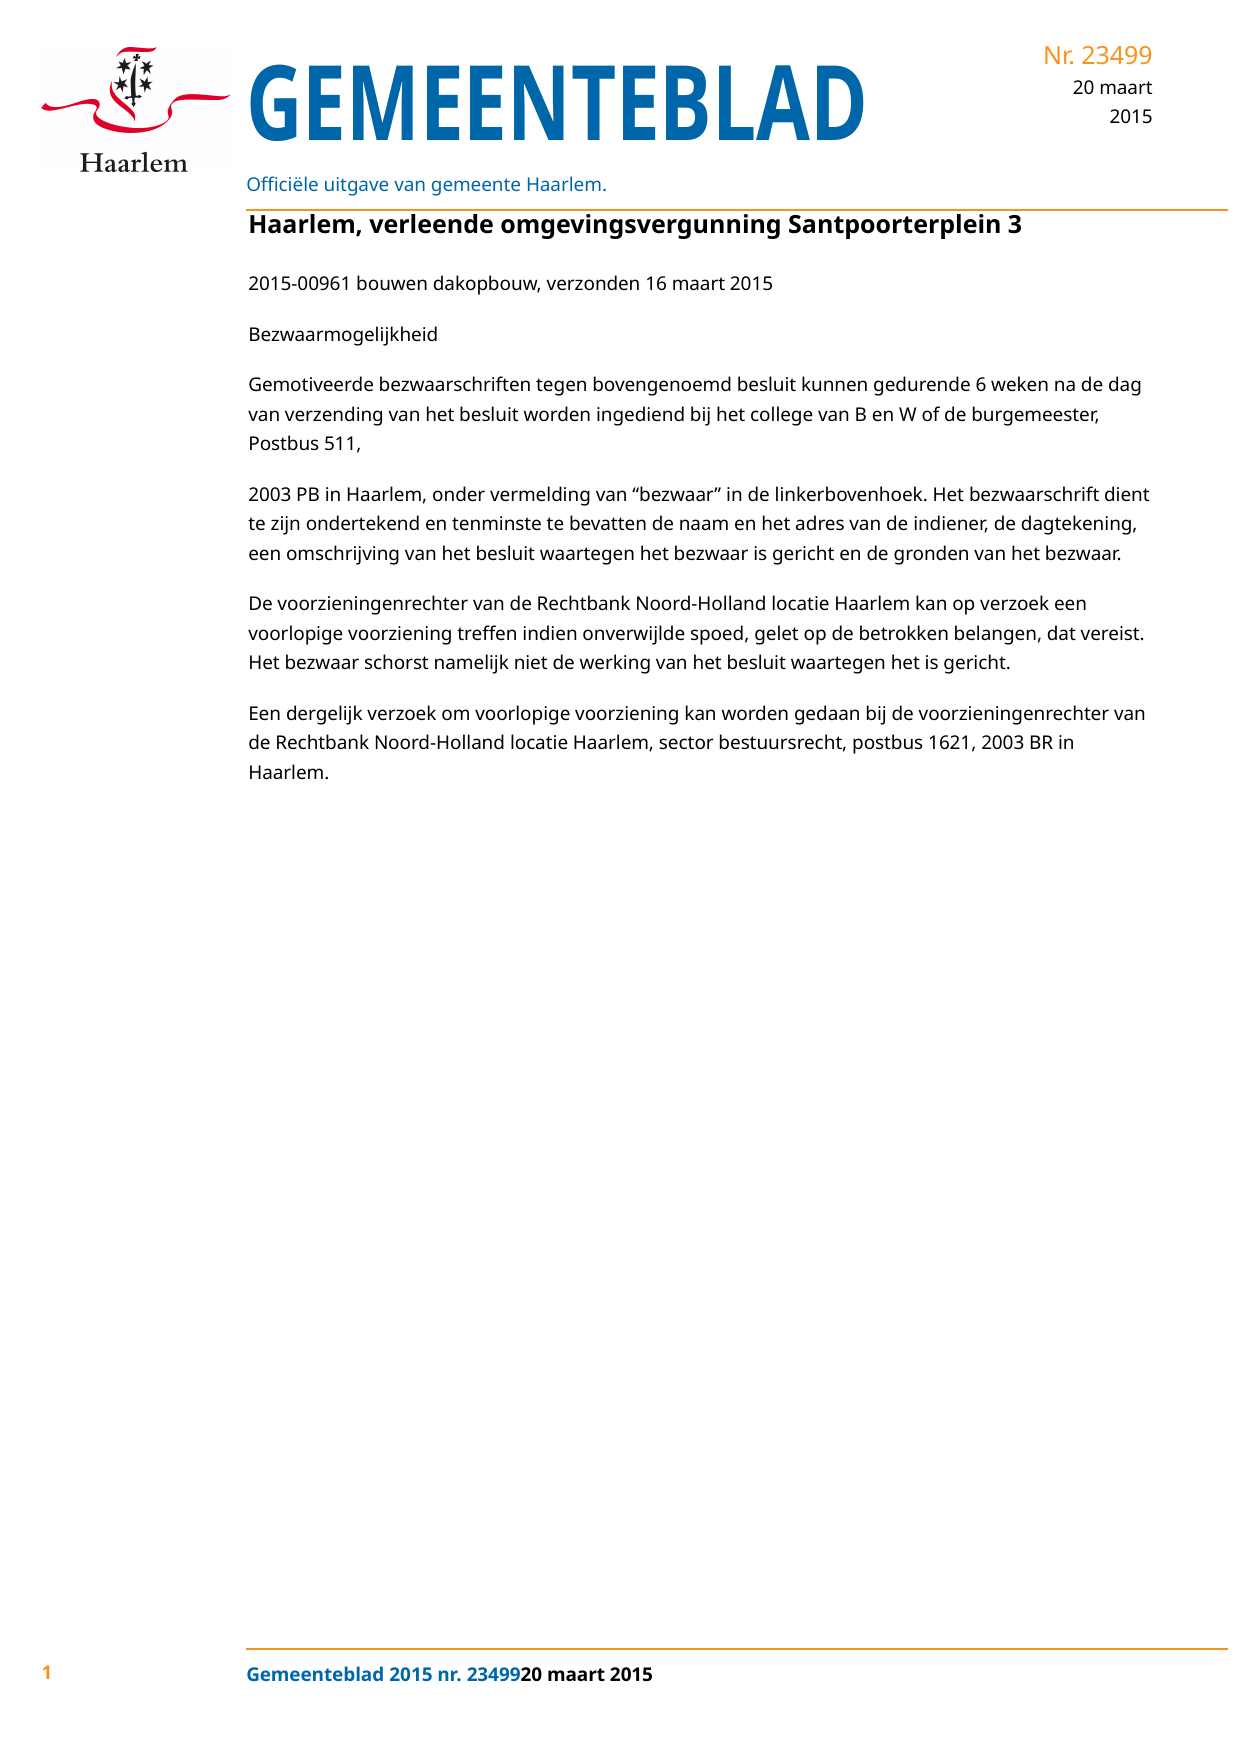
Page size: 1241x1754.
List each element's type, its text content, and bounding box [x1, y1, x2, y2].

picture [41, 47, 231, 172]
text Haarlem, verleende omgevingsvergunning Santpoorterplein 3 [248, 211, 1152, 241]
text 2015-00961 bouwen dakopbouw, verzonden 16 maart 2015 [248, 270, 1152, 296]
text Gemotiveerde bezwaarschriften tegen bovengenoemd besluit kunnen gedurende 6 weken na de dag van verzending van het besluit worden ingediend bij het college van B en W of de burgemeester, Postbus 511, [248, 371, 1152, 456]
text De voorzieningenrechter van de Rechtbank Noord-Holland locatie Haarlem kan op verzoek een voorlopige voorziening treffen indien onverwijlde spoed, gelet op de betrokken belangen, dat vereist. Het bezwaar schorst namelijk niet de werking van het besluit waartegen het is gericht. [248, 590, 1152, 675]
text 2003 PB in Haarlem, onder vermelding van “bezwaar” in de linkerbovenhoek. Het bezwaarschrift dient te zijn ondertekend en tenminste te bevatten de naam en het adres van de indiener, de dagtekening, een omschrijving van het besluit waartegen het bezwaar is gericht en de gronden van het bezwaar. [248, 481, 1152, 566]
text Een dergelijk verzoek om voorlopige voorziening kan worden gedaan bij de voorzieningenrechter van de Rechtbank Noord-Holland locatie Haarlem, sector bestuursrecht, postbus 1621, 2003 BR in Haarlem. [248, 700, 1152, 785]
text Bezwaarmogelijkheid [248, 321, 1152, 346]
